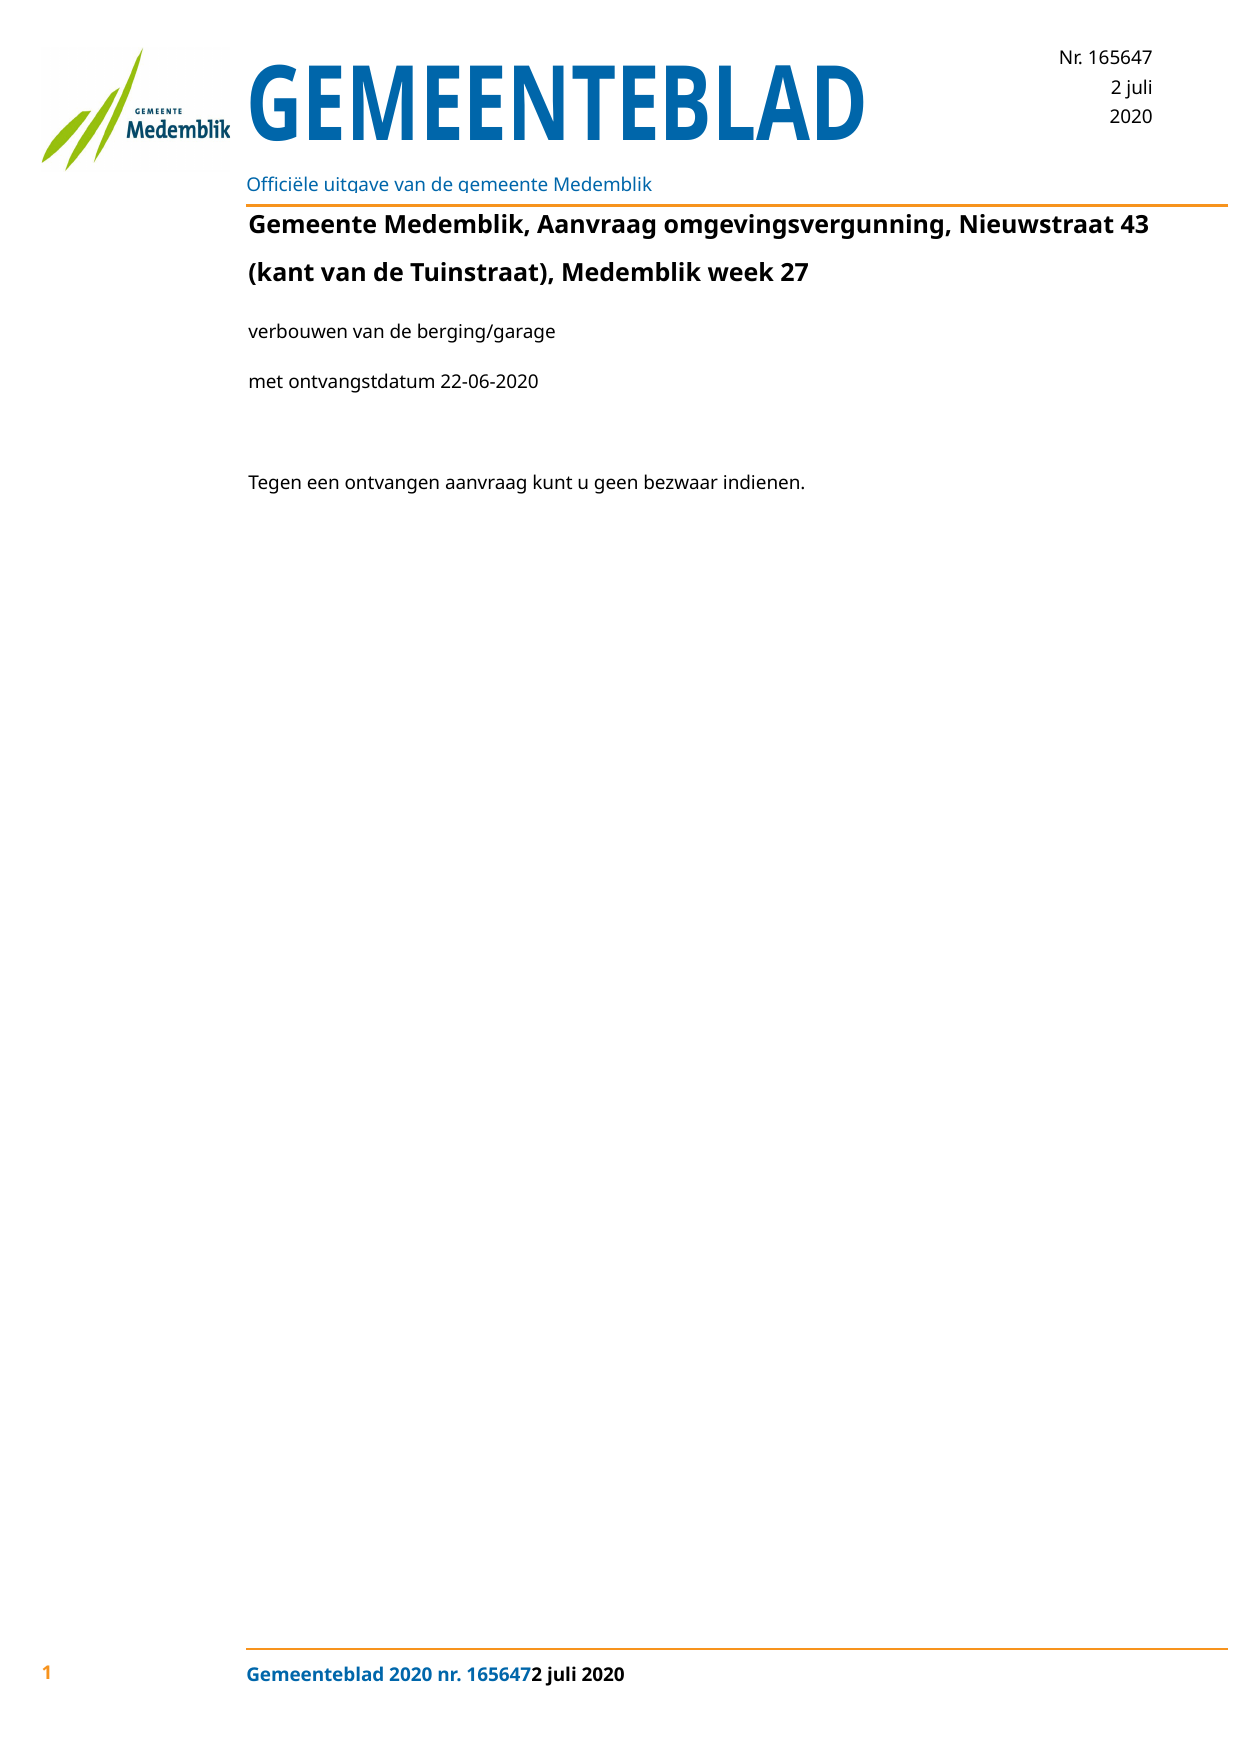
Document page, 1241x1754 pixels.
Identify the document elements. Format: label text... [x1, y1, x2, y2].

text met ontvangstdatum 22-06-2020 [248, 368, 1152, 394]
text Gemeente Medemblik, Aanvraag omgevingsvergunning, Nieuwstraat 43 (kant van de Tuinstraat), Medemblik week 27 [248, 207, 1152, 288]
text Tegen een ontvangen aanvraag kunt u geen bezwaar indienen. [248, 469, 1152, 495]
text verbouwen van de berging/garage [248, 318, 1152, 344]
picture [41, 47, 231, 172]
